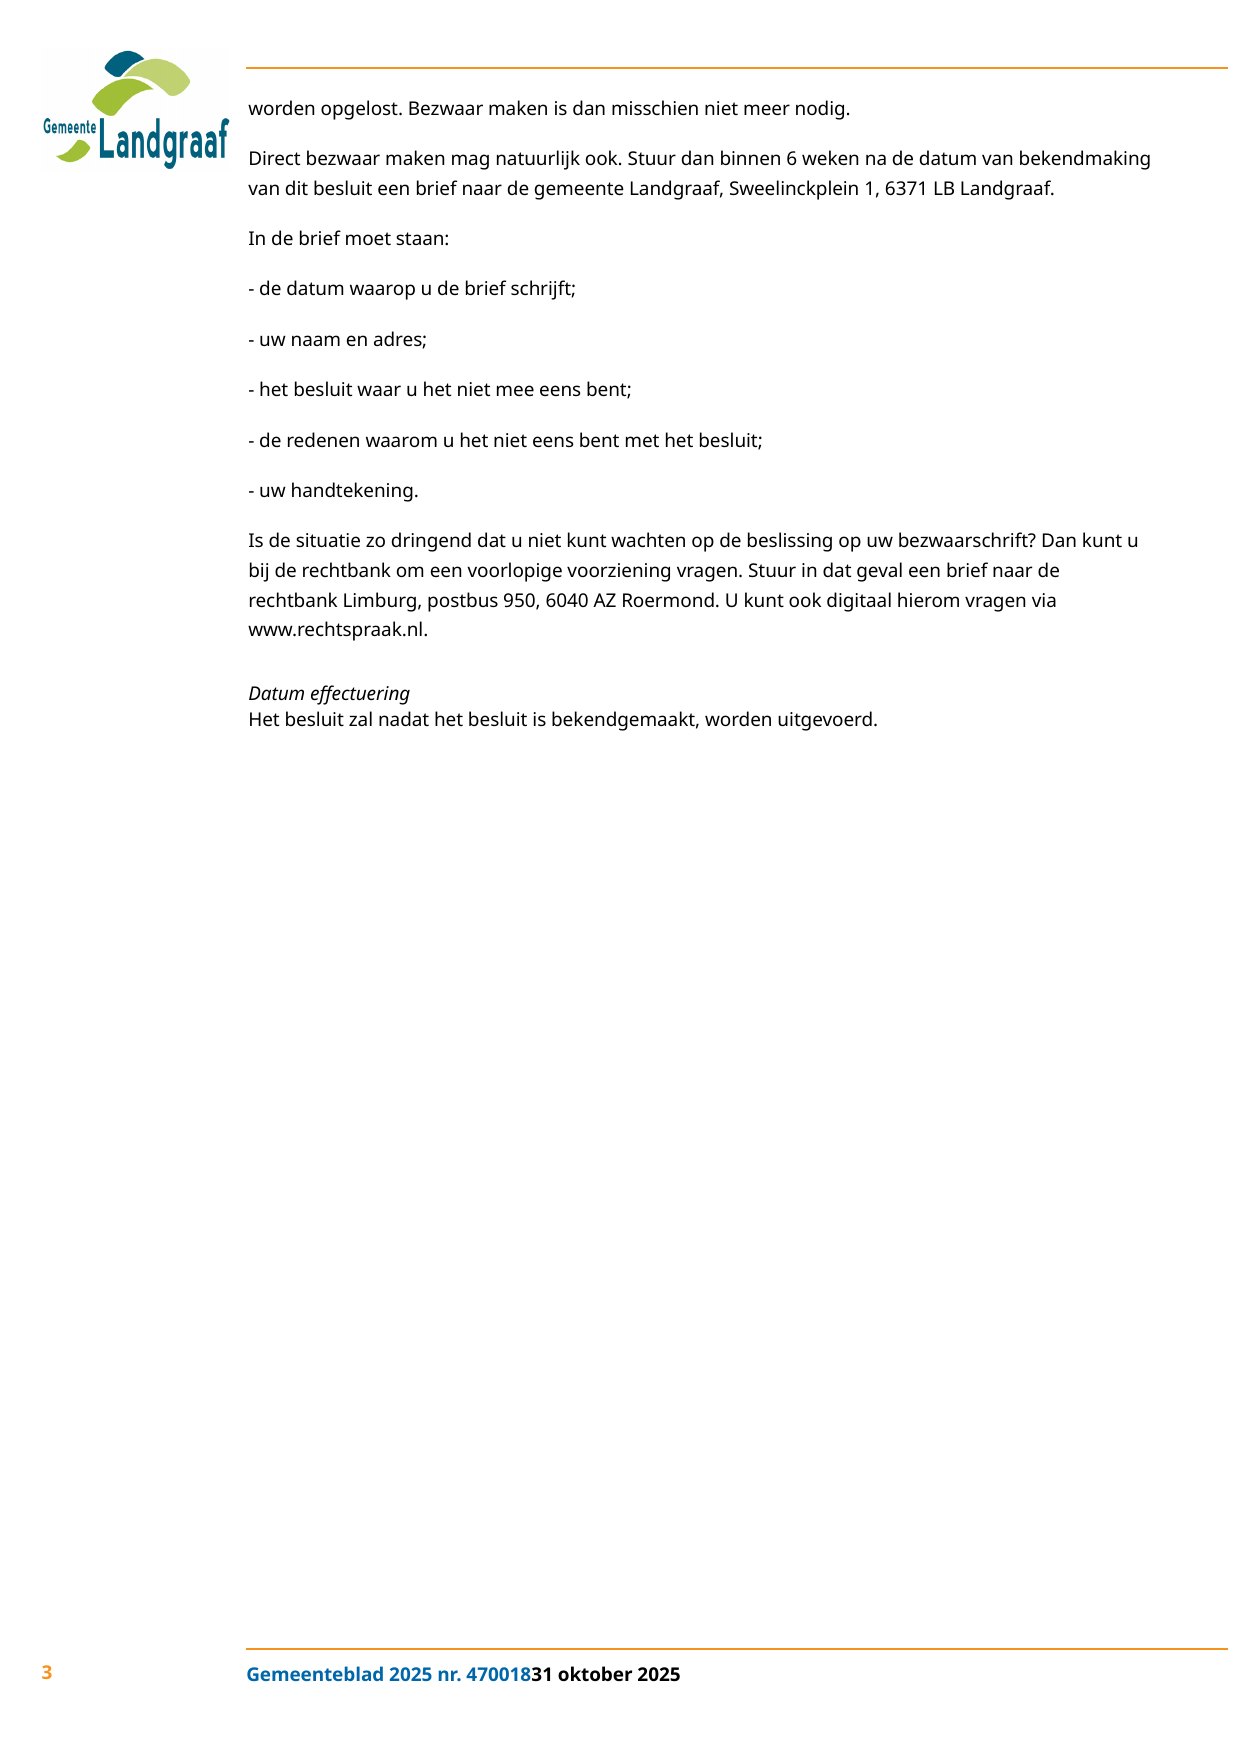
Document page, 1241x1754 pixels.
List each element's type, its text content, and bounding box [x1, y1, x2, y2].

text Datum effectuering [248, 680, 1152, 706]
picture [41, 47, 231, 172]
text In de brief moet staan: [248, 225, 1152, 251]
text - uw naam en adres; [248, 326, 1152, 352]
text worden opgelost. Bezwaar maken is dan misschien niet meer nodig. [248, 95, 1152, 121]
text - het besluit waar u het niet mee eens bent; [248, 376, 1152, 402]
text Het besluit zal nadat het besluit is bekendgemaakt, worden uitgevoerd. [248, 706, 1152, 732]
text Direct bezwaar maken mag natuurlijk ook. Stuur dan binnen 6 weken na de datum van bekendmaking van dit besluit een brief naar de gemeente Landgraaf, Sweelinckplein 1, 6371 LB Landgraaf. [248, 145, 1152, 201]
text - uw handtekening. [248, 477, 1152, 503]
text Is de situatie zo dringend dat u niet kunt wachten op de beslissing op uw bezwaarschrift? Dan kunt u bij de rechtbank om een voorlopige voorziening vragen. Stuur in dat geval een brief naar de rechtbank Limburg, postbus 950, 6040 AZ Roermond. U kunt ook digitaal hierom vragen via www.rechtspraak.nl. [248, 528, 1152, 642]
text - de datum waarop u de brief schrijft; [248, 276, 1152, 301]
text - de redenen waarom u het niet eens bent met het besluit; [248, 427, 1152, 453]
